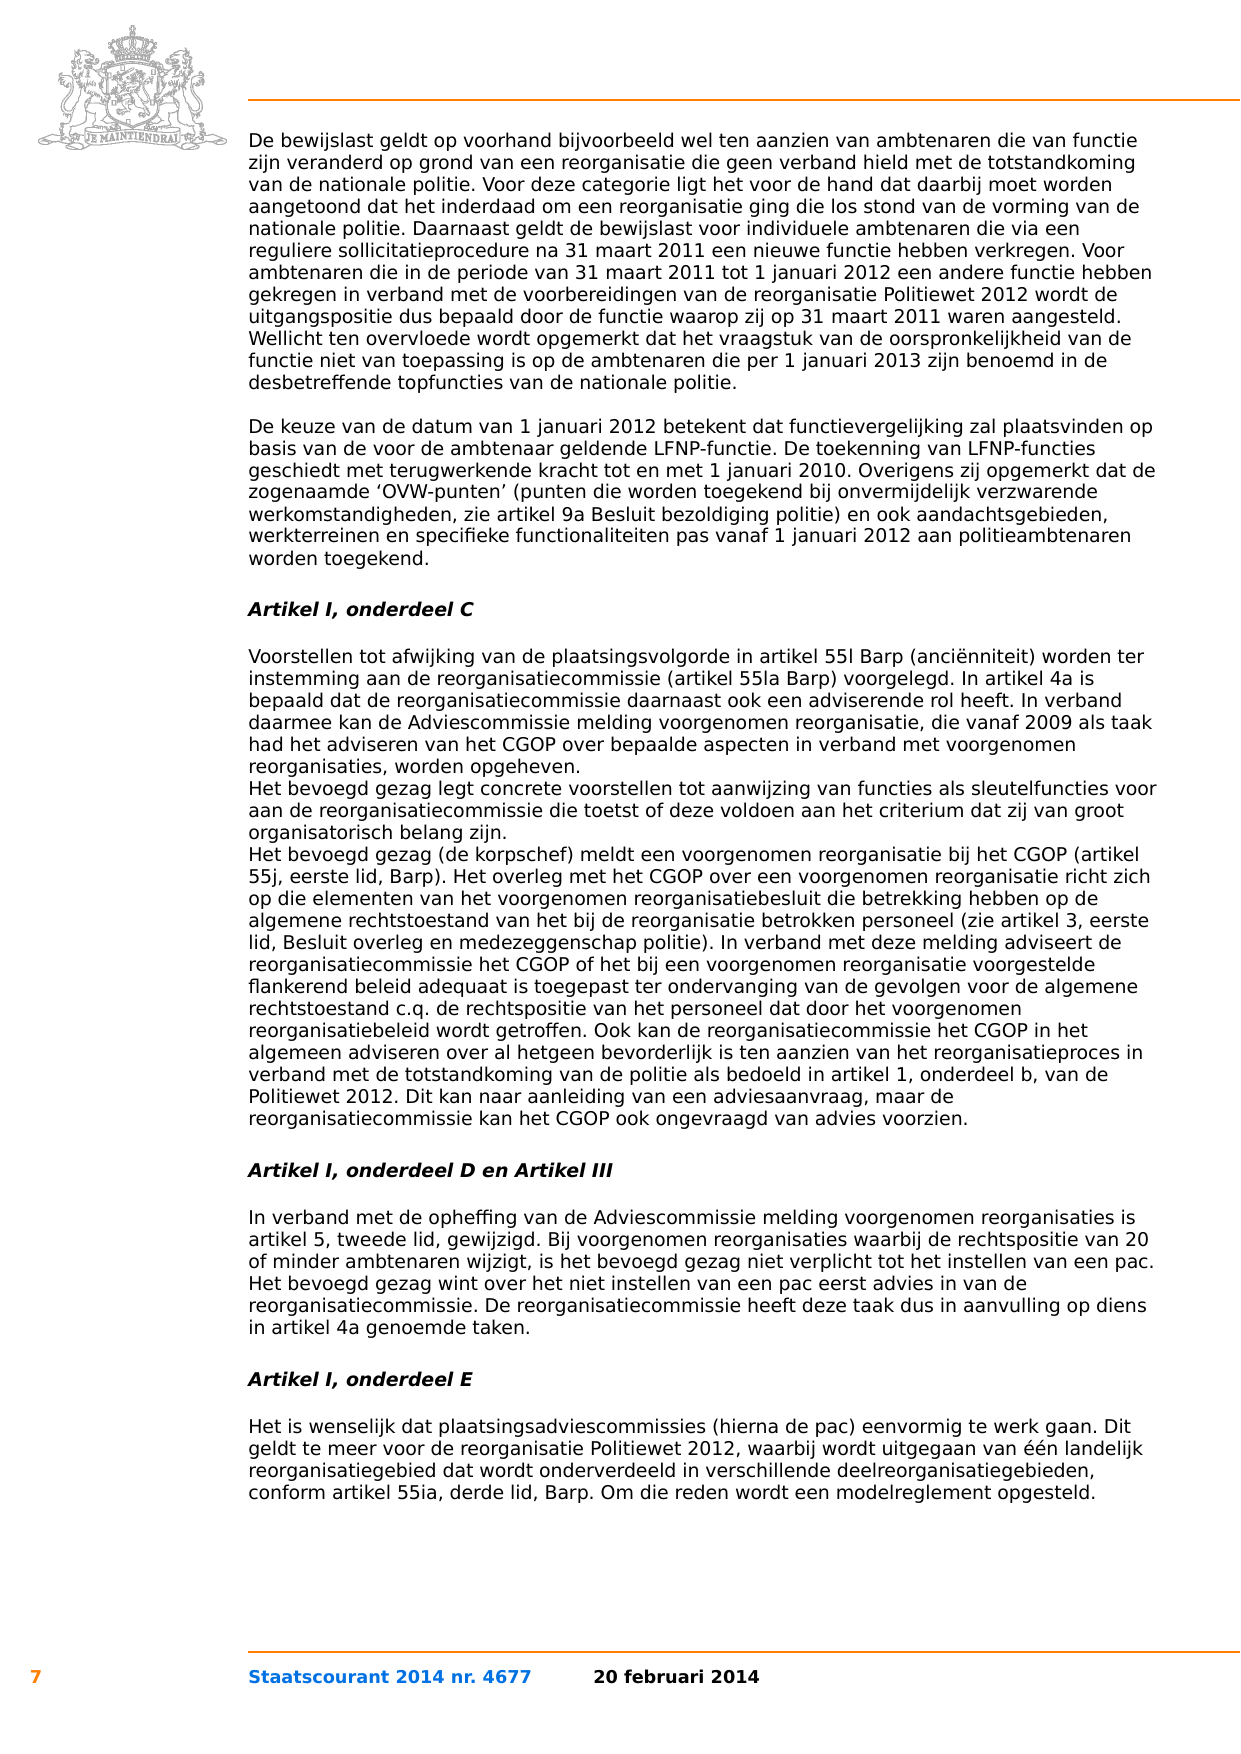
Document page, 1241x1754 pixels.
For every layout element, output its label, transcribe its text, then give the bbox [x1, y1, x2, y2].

picture [38, 25, 227, 150]
text Wellicht ten overvloede wordt opgemerkt dat het vraagstuk van de oorspronkelijkheid van de functie niet van toepassing is op de ambtenaren die per 1 januari 2013 zijn benoemd in de desbetreffende topfuncties van de nationale politie. [248, 328, 1163, 394]
text Voorstellen tot afwijking van de plaatsingsvolgorde in artikel 55l Barp (anciënniteit) worden ter instemming aan de reorganisatiecommissie (artikel 55la Barp) voorgelegd. In artikel 4a is bepaald dat de reorganisatiecommissie daarnaast ook een adviserende rol heeft. In verband daarmee kan de Adviescommissie melding voorgenomen reorganisatie, die vanaf 2009 als taak had het adviseren van het CGOP over bepaalde aspecten in verband met voorgenomen reorganisaties, worden opgeheven. [248, 646, 1163, 778]
text Het is wenselijk dat plaatsingsadviescommissies (hierna de pac) eenvormig te werk gaan. Dit geldt te meer voor de reorganisatie Politiewet 2012, waarbij wordt uitgegaan van één landelijk reorganisatiegebied dat wordt onderverdeeld in verschillende deelreorganisatiegebieden, conform artikel 55ia, derde lid, Barp. Om die reden wordt een modelreglement opgesteld. [248, 1416, 1163, 1504]
text Het bevoegd gezag (de korpschef) meldt een voorgenomen reorganisatie bij het CGOP (artikel 55j, eerste lid, Barp). Het overleg met het CGOP over een voorgenomen reorganisatie richt zich op die elementen van het voorgenomen reorganisatiebesluit die betrekking hebben op de algemene rechtstoestand van het bij de reorganisatie betrokken personeel (zie artikel 3, eerste lid, Besluit overleg en medezeggenschap politie). In verband met deze melding adviseert de reorganisatiecommissie het CGOP of het bij een voorgenomen reorganisatie voorgestelde flankerend beleid adequaat is toegepast ter ondervanging van de gevolgen voor de algemene rechtstoestand c.q. de rechtspositie van het personeel dat door het voorgenomen reorganisatiebeleid wordt getroffen. Ook kan de reorganisatiecommissie het CGOP in het algemeen adviseren over al hetgeen bevorderlijk is ten aanzien van het reorganisatieproces in verband met de totstandkoming van de politie als bedoeld in artikel 1, onderdeel b, van de Politiewet 2012. Dit kan naar aanleiding van een adviesaanvraag, maar de reorganisatiecommissie kan het CGOP ook ongevraagd van advies voorzien. [248, 844, 1163, 1130]
text De keuze van de datum van 1 januari 2012 betekent dat functievergelijking zal plaatsvinden op basis van de voor de ambtenaar geldende LFNP-functie. De toekenning van LFNP-functies geschiedt met terugwerkende kracht tot en met 1 januari 2010. Overigens zij opgemerkt dat de zogenaamde ‘OVW-punten’ (punten die worden toegekend bij onvermijdelijk verzwarende werkomstandigheden, zie artikel 9a Besluit bezoldiging politie) en ook aandachtsgebieden, werkterreinen en specifieke functionaliteiten pas vanaf 1 januari 2012 aan politieambtenaren worden toegekend. [248, 416, 1163, 569]
text Het bevoegd gezag legt concrete voorstellen tot aanwijzing van functies als sleutelfuncties voor aan de reorganisatiecommissie die toetst of deze voldoen aan het criterium dat zij van groot organisatorisch belang zijn. [248, 778, 1163, 844]
subtitle Artikel I, onderdeel C [248, 599, 1163, 621]
subtitle Artikel I, onderdeel E [248, 1369, 1163, 1391]
text In verband met de opheffing van de Adviescommissie melding voorgenomen reorganisaties is artikel 5, tweede lid, gewijzigd. Bij voorgenomen reorganisaties waarbij de rechtspositie van 20 of minder ambtenaren wijzigt, is het bevoegd gezag niet verplicht tot het instellen van een pac. Het bevoegd gezag wint over het niet instellen van een pac eerst advies in van de reorganisatiecommissie. De reorganisatiecommissie heeft deze taak dus in aanvulling op diens in artikel 4a genoemde taken. [248, 1207, 1163, 1339]
subtitle Artikel I, onderdeel D en Artikel III [248, 1160, 1163, 1182]
text De bewijslast geldt op voorhand bijvoorbeeld wel ten aanzien van ambtenaren die van functie zijn veranderd op grond van een reorganisatie die geen verband hield met de totstandkoming van de nationale politie. Voor deze categorie ligt het voor de hand dat daarbij moet worden aangetoond dat het inderdaad om een reorganisatie ging die los stond van de vorming van de nationale politie. Daarnaast geldt de bewijslast voor individuele ambtenaren die via een reguliere sollicitatieprocedure na 31 maart 2011 een nieuwe functie hebben verkregen. Voor ambtenaren die in de periode van 31 maart 2011 tot 1 januari 2012 een andere functie hebben gekregen in verband met de voorbereidingen van de reorganisatie Politiewet 2012 wordt de uitgangspositie dus bepaald door de functie waarop zij op 31 maart 2011 waren aangesteld. [248, 130, 1163, 328]
